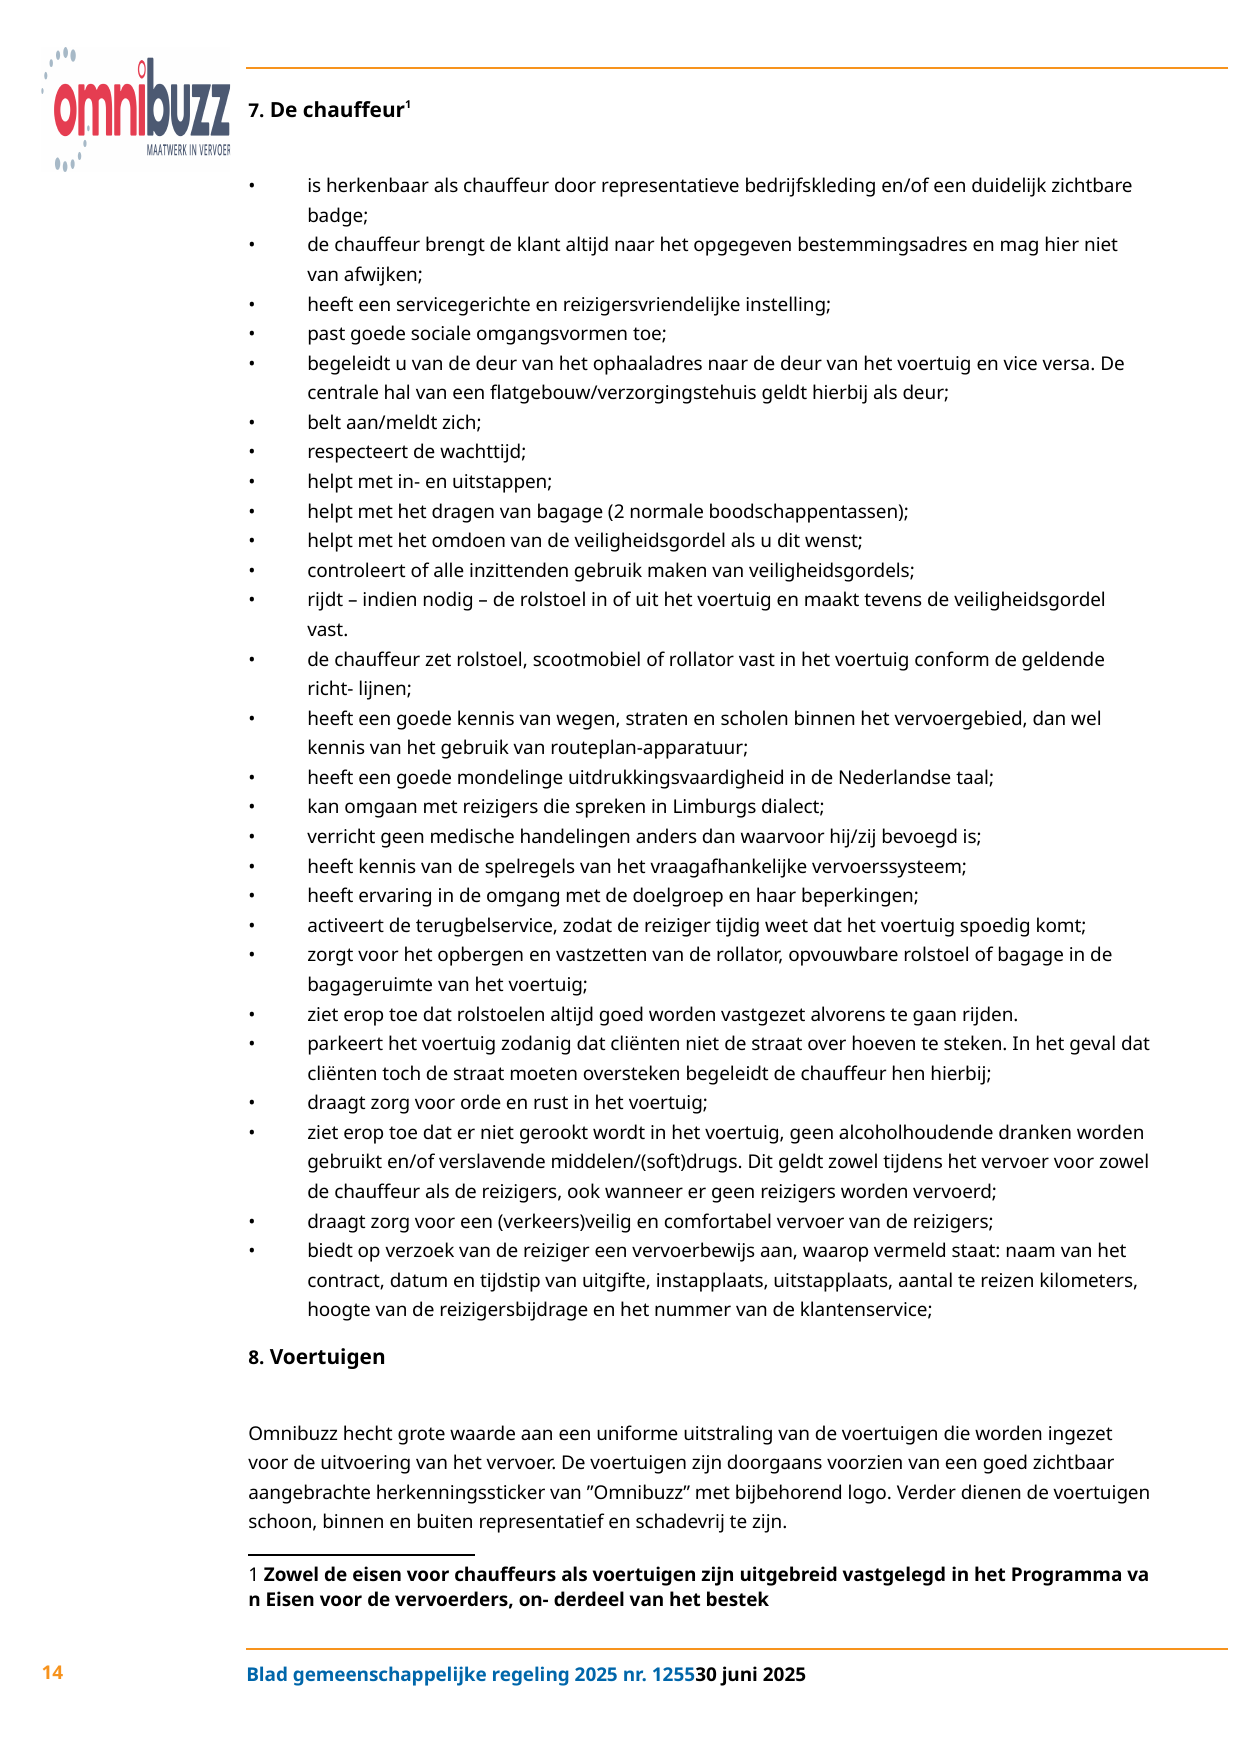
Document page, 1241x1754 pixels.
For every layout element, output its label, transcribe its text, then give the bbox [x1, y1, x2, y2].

list de chauffeur zet rolstoel, scootmobiel of rollator vast in het voertuig conform de geldende richt- lijnen; [248, 646, 1152, 701]
list zorgt voor het opbergen en vastzetten van de rollator, opvouwbare rolstoel of bagage in de bagageruimte van het voertuig; [248, 942, 1152, 997]
list heeft ervaring in de omgang met de doelgroep en haar beperkingen; [248, 882, 1152, 908]
text 8. Voertuigen [248, 1342, 1152, 1371]
list de chauffeur brengt de klant altijd naar het opgegeven bestemmingsadres en mag hier niet van afwijken; [248, 232, 1152, 287]
list is herkenbaar als chauffeur door representatieve bedrijfskleding en/of een duidelijk zichtbare badge; [248, 172, 1152, 228]
list heeft een goede mondelinge uitdrukkingsvaardigheid in de Nederlandse taal; [248, 764, 1152, 790]
text Zowel de eisen voor chauffeurs als voertuigen zijn uitgebreid vastgelegd in het Programma van Eisen voor de vervoerders, on- derdeel van het bestek [248, 1561, 1152, 1612]
list parkeert het voertuig zodanig dat cliënten niet de straat over hoeven te steken. In het geval dat cliënten toch de straat moeten oversteken begeleidt de chauffeur hen hierbij; [248, 1030, 1152, 1086]
list ziet erop toe dat rolstoelen altijd goed worden vastgezet alvorens te gaan rijden. [248, 1001, 1152, 1027]
list controleert of alle inzittenden gebruik maken van veiligheidsgordels; [248, 557, 1152, 583]
list rijdt – indien nodig – de rolstoel in of uit het voertuig en maakt tevens de veiligheidsgordel vast. [248, 587, 1152, 642]
list respecteert de wachttijd; [248, 439, 1152, 464]
list helpt met het dragen van bagage (2 normale boodschappentassen); [248, 498, 1152, 524]
list biedt op verzoek van de reiziger een vervoerbewijs aan, waarop vermeld staat: naam van het contract, datum en tijdstip van uitgifte, instapplaats, uitstapplaats, aantal te reizen kilometers, hoogte van de reizigersbijdrage en het nummer van de klantenservice; [248, 1237, 1152, 1322]
list verricht geen medische handelingen anders dan waarvoor hij/zij bevoegd is; [248, 823, 1152, 849]
list kan omgaan met reizigers die spreken in Limburgs dialect; [248, 794, 1152, 819]
list helpt met in- en uitstappen; [248, 468, 1152, 494]
list begeleidt u van de deur van het ophaaladres naar de deur van het voertuig en vice versa. De centrale hal van een flatgebouw/verzorgingstehuis geldt hierbij als deur; [248, 350, 1152, 405]
list draagt zorg voor een (verkeers)veilig en comfortabel vervoer van de reizigers; [248, 1208, 1152, 1234]
list activeert de terugbelservice, zodat de reiziger tijdig weet dat het voertuig spoedig komt; [248, 912, 1152, 938]
list heeft kennis van de spelregels van het vraagafhankelijke vervoerssysteem; [248, 853, 1152, 879]
list past goede sociale omgangsvormen toe; [248, 320, 1152, 346]
list ziet erop toe dat er niet gerookt wordt in het voertuig, geen alcoholhoudende dranken worden gebruikt en/of verslavende middelen/(soft)drugs. Dit geldt zowel tijdens het vervoer voor zowel de chauffeur als de reizigers, ook wanneer er geen reizigers worden vervoerd; [248, 1119, 1152, 1204]
list helpt met het omdoen van de veiligheidsgordel als u dit wenst; [248, 527, 1152, 553]
list heeft een goede kennis van wegen, straten en scholen binnen het vervoergebied, dan wel kennis van het gebruik van routeplan-apparatuur; [248, 705, 1152, 760]
text Omnibuzz hecht grote waarde aan een uniforme uitstraling van de voertuigen die worden ingezet voor de uitvoering van het vervoer. De voertuigen zijn doorgaans voorzien van een goed zichtbaar aangebrachte herkenningssticker van ”Omnibuzz” met bijbehorend logo. Verder dienen de voertuigen schoon, binnen en buiten representatief en schadevrij te zijn. [248, 1420, 1152, 1534]
list heeft een servicegerichte en reizigersvriendelijke instelling; [248, 291, 1152, 317]
list belt aan/meldt zich; [248, 409, 1152, 435]
list draagt zorg voor orde en rust in het voertuig; [248, 1089, 1152, 1115]
picture [41, 47, 231, 172]
text 7. De chauffeur [248, 95, 1152, 123]
